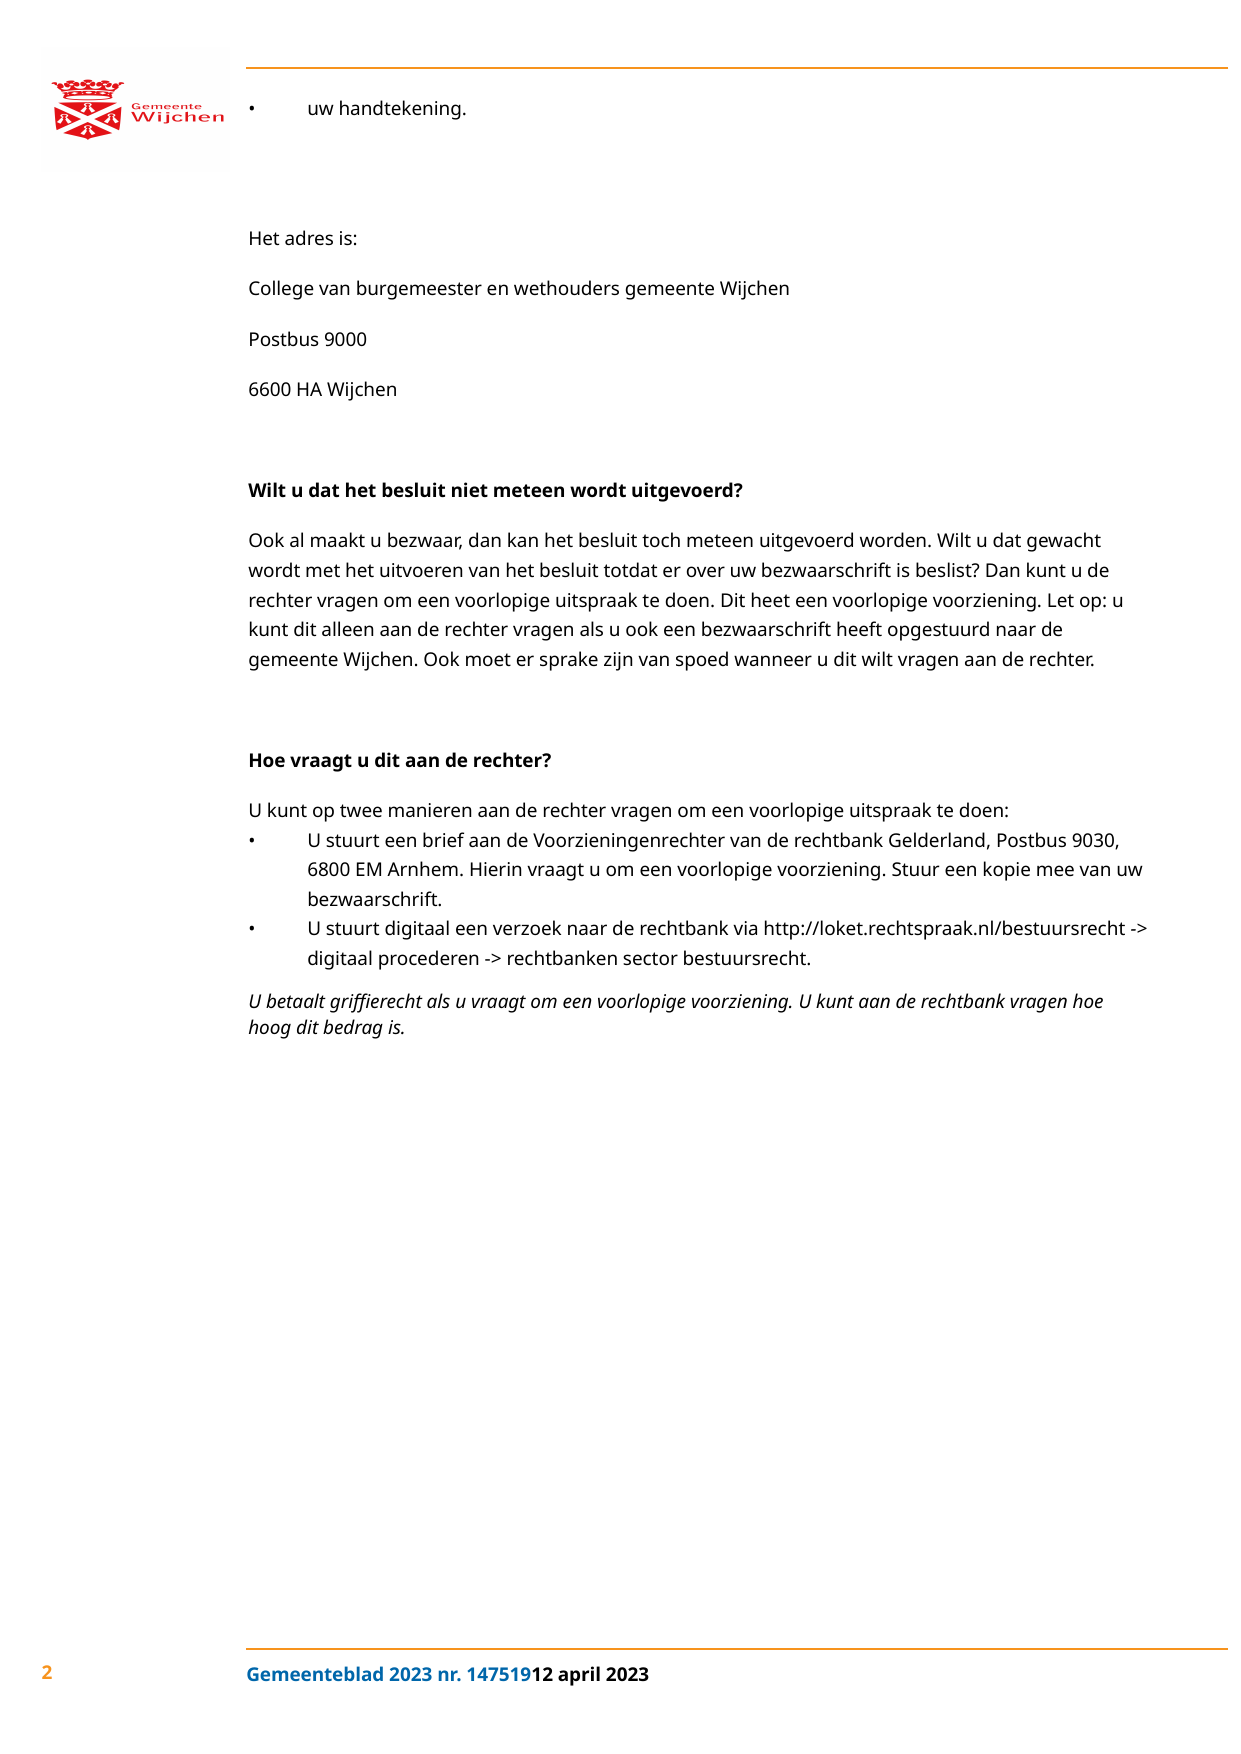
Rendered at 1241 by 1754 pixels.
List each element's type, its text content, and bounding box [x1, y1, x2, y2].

text College van burgemeester en wethouders gemeente Wijchen [248, 276, 1152, 301]
text Wilt u dat het besluit niet meteen wordt uitgevoerd? [248, 477, 1152, 503]
list U stuurt digitaal een verzoek naar de rechtbank via http://loket.rechtspraak.nl/bestuursrecht -> digitaal procederen -> rechtbanken sector bestuursrecht. [248, 916, 1152, 971]
text Het adres is: [248, 225, 1152, 251]
text U betaalt griffierecht als u vraagt om een voorlopige voorziening. U kunt aan de rechtbank vragen hoe hoog dit bedrag is. [248, 988, 1152, 1040]
text Hoe vraagt u dit aan de rechter? [248, 747, 1152, 773]
list uw handtekening. [248, 95, 1152, 121]
list U stuurt een brief aan de Voorzieningenrechter van de rechtbank Gelderland, Postbus 9030, 6800 EM Arnhem. Hierin vraagt u om een voorlopige voorziening. Stuur een kopie mee van uw bezwaarschrift. [248, 827, 1152, 912]
text Ook al maakt u bezwaar, dan kan het besluit toch meteen uitgevoerd worden. Wilt u dat gewacht wordt met het uitvoeren van het besluit totdat er over uw bezwaarschrift is beslist? Dan kunt u de rechter vragen om een voorlopige uitspraak te doen. Dit heet een voorlopige voorziening. Let op: u kunt dit alleen aan de rechter vragen als u ook een bezwaarschrift heeft opgestuurd naar de gemeente Wijchen. Ook moet er sprake zijn van spoed wanneer u dit wilt vragen aan de rechter. [248, 528, 1152, 672]
text 6600 HA Wijchen [248, 376, 1152, 402]
picture [41, 47, 231, 172]
text U kunt op twee manieren aan de rechter vragen om een voorlopige uitspraak te doen: [248, 797, 1152, 823]
text Postbus 9000 [248, 326, 1152, 352]
